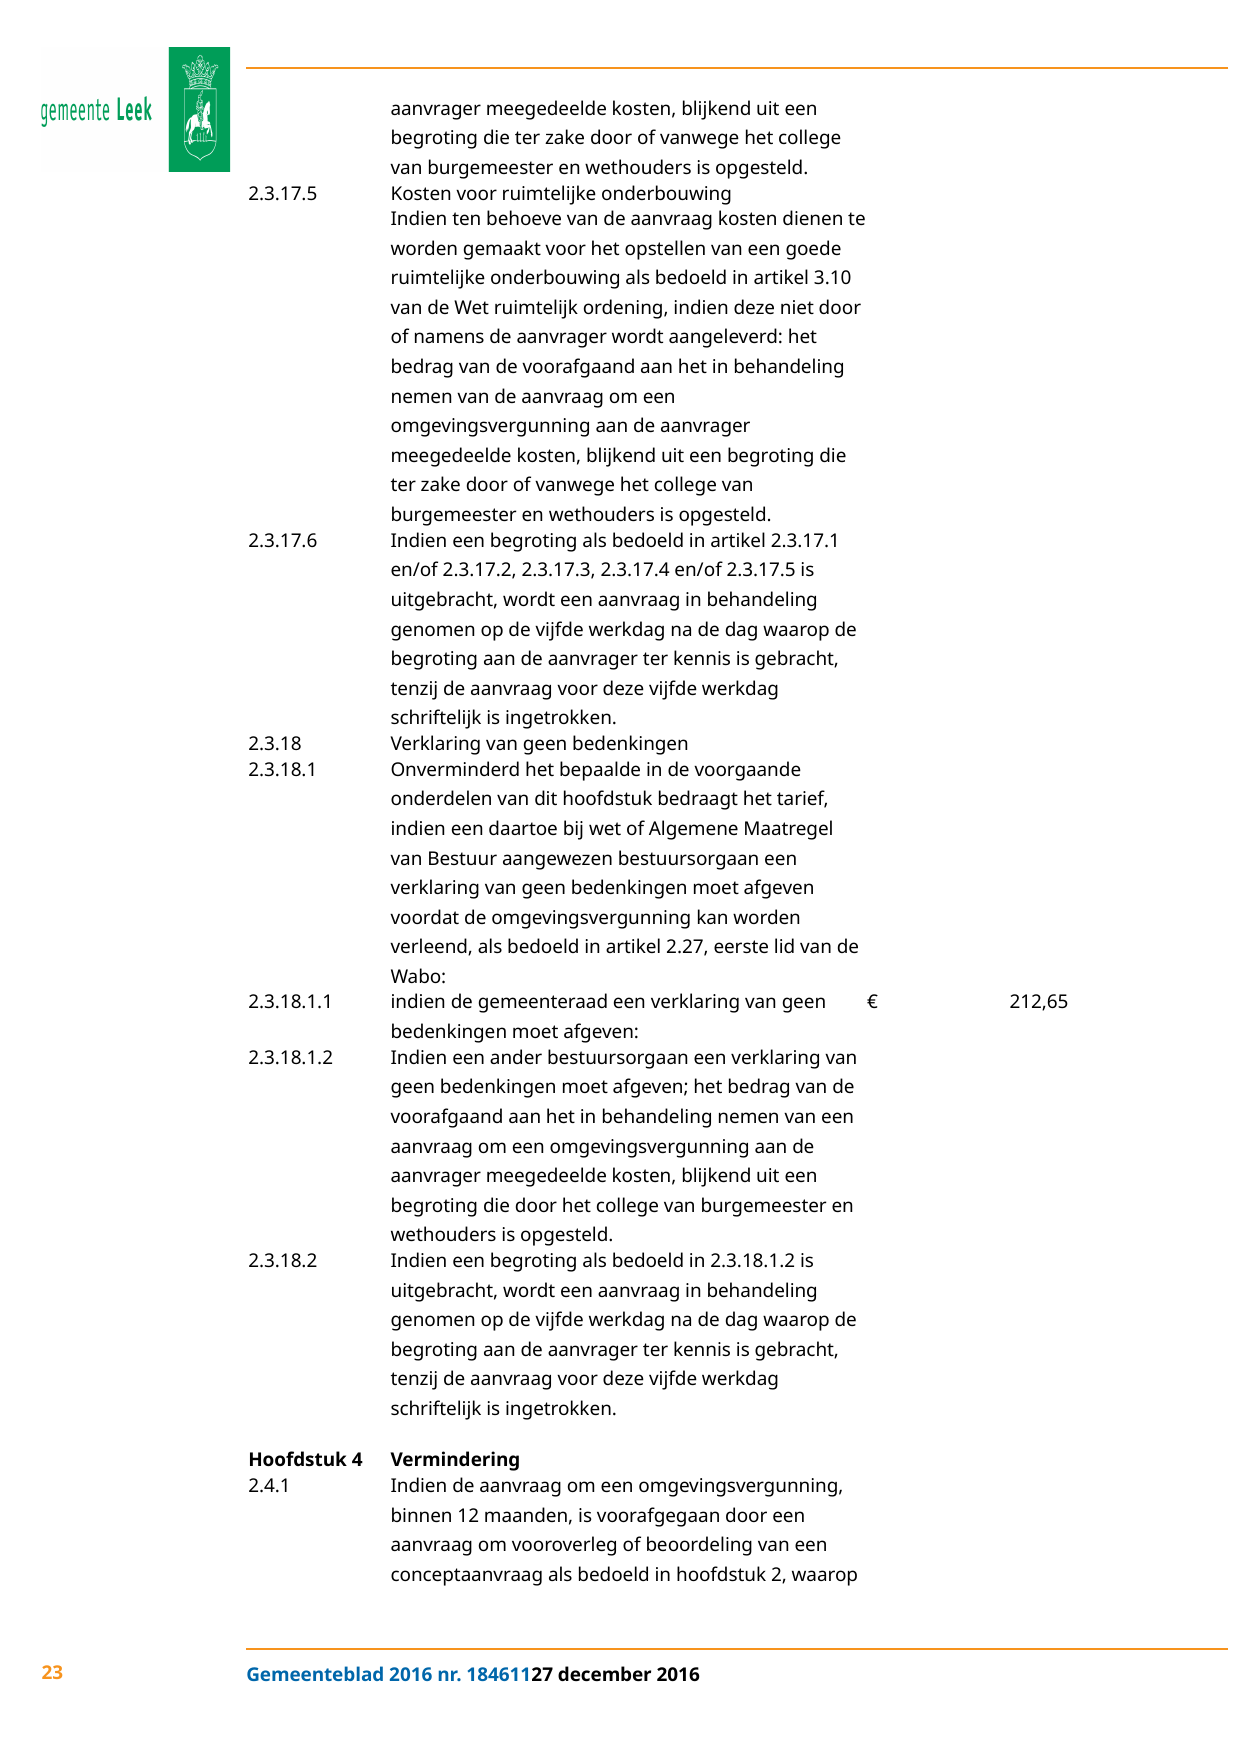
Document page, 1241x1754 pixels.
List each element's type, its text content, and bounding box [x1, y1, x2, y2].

table_cell Indien een ander bestuursorgaan een verklaring van geen bedenkingen moet afgeven; het bedrag van de voorafgaand aan het in behandeling nemen van een aanvraag om een omgevingsvergunning aan de aanvrager meegedeelde kosten, blijkend uit een begroting die door het college van burgemeester en wethouders is opgesteld. [390, 1044, 867, 1247]
table_cell [390, 1421, 867, 1447]
table_cell [867, 95, 1009, 180]
table_cell 2.3.18.1.1 [248, 989, 390, 1044]
table_cell 2.3.17.6 [248, 527, 390, 730]
table_cell [1009, 1421, 1152, 1447]
table_cell 2.4.1 [248, 1473, 390, 1587]
table_cell [867, 1447, 1009, 1472]
table_cell [248, 205, 390, 527]
table_cell Kosten voor ruimtelijke onderbouwing [390, 180, 867, 205]
table_cell Indien de aanvraag om een omgevingsvergunning, binnen 12 maanden, is voorafgegaan door een aanvraag om vooroverleg of beoordeling van een conceptaanvraag als bedoeld in hoofdstuk 2, waarop [390, 1473, 867, 1587]
table_cell [867, 180, 1009, 205]
table_cell [867, 205, 1009, 527]
table_cell [1009, 1447, 1152, 1472]
table_cell 2.3.18.1.2 [248, 1044, 390, 1247]
table_cell [248, 1421, 390, 1447]
table_cell [1009, 95, 1152, 180]
table_cell Vermindering [390, 1447, 867, 1472]
table_cell Indien ten behoeve van de aanvraag kosten dienen te worden gemaakt voor het opstellen van een goede ruimtelijke onderbouwing als bedoeld in artikel 3.10 van de Wet ruimtelijk ordening, indien deze niet door of namens de aanvrager wordt aangeleverd: het bedrag van de voorafgaand aan het in behandeling nemen van de aanvraag om een omgevingsvergunning aan de aanvrager meegedeelde kosten, blijkend uit een begroting die ter zake door of vanwege het college van burgemeester en wethouders is opgesteld. [390, 205, 867, 527]
table_cell aanvrager meegedeelde kosten, blijkend uit een begroting die ter zake door of vanwege het college van burgemeester en wethouders is opgesteld. [390, 95, 867, 180]
table_cell Hoofdstuk 4 [248, 1447, 390, 1472]
table_cell [1009, 730, 1152, 756]
table_cell 2.3.17.5 [248, 180, 390, 205]
table_cell indien de gemeenteraad een verklaring van geen bedenkingen moet afgeven: [390, 989, 867, 1044]
table_cell [1009, 756, 1152, 989]
table_cell [867, 1044, 1009, 1247]
table_cell [867, 1473, 1009, 1587]
table_cell [1009, 1247, 1152, 1421]
table_cell 2.3.18.2 [248, 1247, 390, 1421]
table_cell Indien een begroting als bedoeld in 2.3.18.1.2 is uitgebracht, wordt een aanvraag in behandeling genomen op de vijfde werkdag na de dag waarop de begroting aan de aanvrager ter kennis is gebracht, tenzij de aanvraag voor deze vijfde werkdag schriftelijk is ingetrokken. [390, 1247, 867, 1421]
table_cell [867, 1247, 1009, 1421]
table_cell 212,65 [1009, 989, 1152, 1044]
table_cell Verklaring van geen bedenkingen [390, 730, 867, 756]
table_cell [1009, 180, 1152, 205]
table_cell Onverminderd het bepaalde in de voorgaande onderdelen van dit hoofdstuk bedraagt het tarief, indien een daartoe bij wet of Algemene Maatregel van Bestuur aangewezen bestuursorgaan een verklaring van geen bedenkingen moet afgeven voordat de omgevingsvergunning kan worden verleend, als bedoeld in artikel 2.27, eerste lid van de Wabo: [390, 756, 867, 989]
table_cell [867, 756, 1009, 989]
table_cell [867, 527, 1009, 730]
table_cell [867, 1421, 1009, 1447]
table_cell [248, 95, 390, 180]
picture [41, 47, 231, 172]
table_cell [1009, 527, 1152, 730]
table_cell [1009, 1473, 1152, 1587]
table_cell [867, 730, 1009, 756]
table_cell [1009, 205, 1152, 527]
table_cell 2.3.18 [248, 730, 390, 756]
table_cell Indien een begroting als bedoeld in artikel 2.3.17.1 en/of 2.3.17.2, 2.3.17.3, 2.3.17.4 en/of 2.3.17.5 is uitgebracht, wordt een aanvraag in behandeling genomen op de vijfde werkdag na de dag waarop de begroting aan de aanvrager ter kennis is gebracht, tenzij de aanvraag voor deze vijfde werkdag schriftelijk is ingetrokken. [390, 527, 867, 730]
table_cell 2.3.18.1 [248, 756, 390, 989]
table_cell € [867, 989, 1009, 1044]
table_cell [1009, 1044, 1152, 1247]
